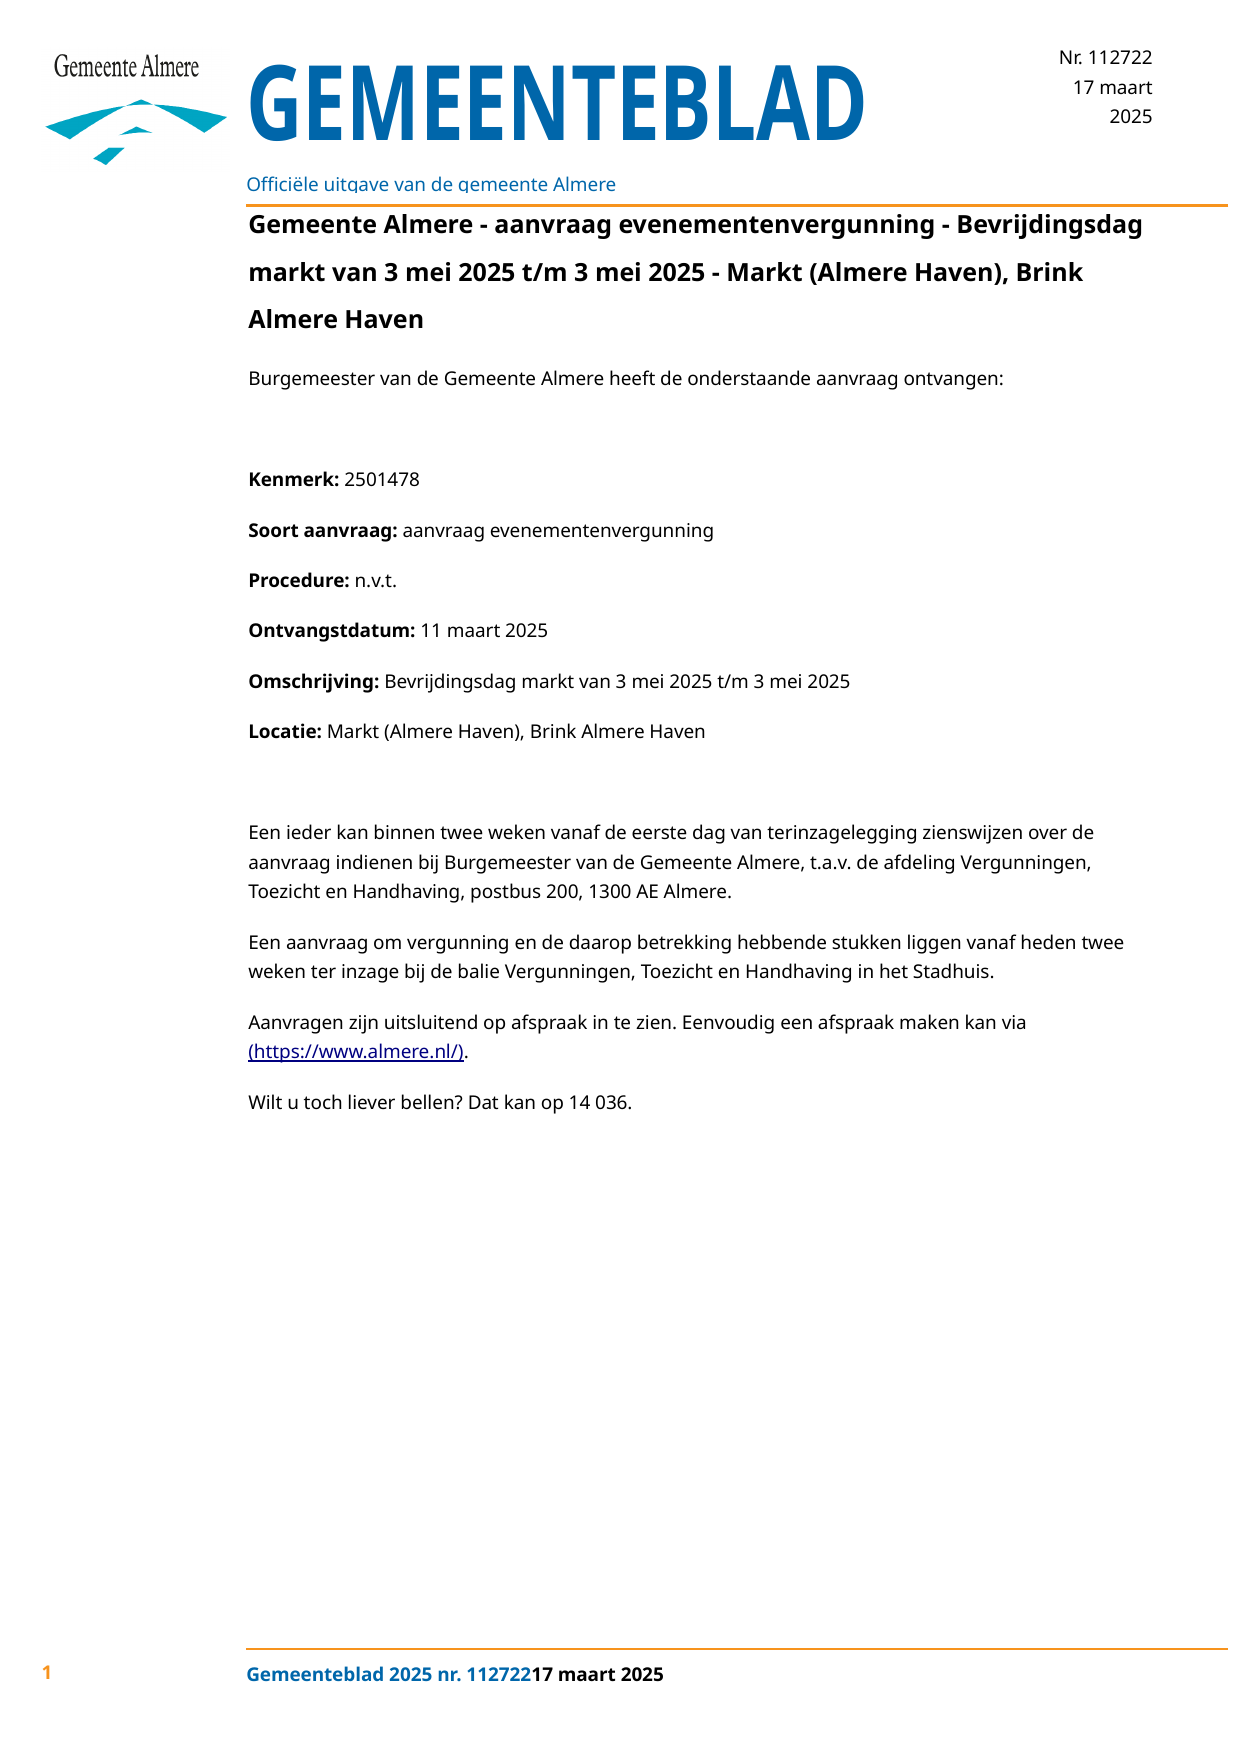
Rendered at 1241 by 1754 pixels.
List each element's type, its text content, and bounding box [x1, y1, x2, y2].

text Kenmerk: 2501478 [248, 466, 1152, 492]
text Locatie: Markt (Almere Haven), Brink Almere Haven [248, 718, 1152, 744]
text Soort aanvraag: aanvraag evenementenvergunning [248, 517, 1152, 542]
text Omschrijving: Bevrijdingsdag markt van 3 mei 2025 t/m 3 mei 2025 [248, 668, 1152, 694]
picture [41, 47, 231, 172]
text Aanvragen zijn uitsluitend op afspraak in te zien. Eenvoudig een afspraak maken kan via (https://www.almere.nl/). [248, 1009, 1152, 1064]
text Gemeente Almere - aanvraag evenementenvergunning - Bevrijdingsdag markt van 3 mei 2025 t/m 3 mei 2025 - Markt (Almere Haven), Brink Almere Haven [248, 207, 1152, 336]
text Een ieder kan binnen twee weken vanaf de eerste dag van terinzagelegging zienswijzen over de aanvraag indienen bij Burgemeester van de Gemeente Almere, t.a.v. de afdeling Vergunningen, Toezicht en Handhaving, postbus 200, 1300 AE Almere. [248, 819, 1152, 904]
text Ontvangstdatum: 11 maart 2025 [248, 618, 1152, 643]
text Burgemeester van de Gemeente Almere heeft de onderstaande aanvraag ontvangen: [248, 366, 1152, 391]
text Procedure: n.v.t. [248, 567, 1152, 593]
text Wilt u toch liever bellen? Dat kan op 14 036. [248, 1089, 1152, 1114]
text Een aanvraag om vergunning en de daarop betrekking hebbende stukken liggen vanaf heden twee weken ter inzage bij de balie Vergunningen, Toezicht en Handhaving in het Stadhuis. [248, 929, 1152, 984]
